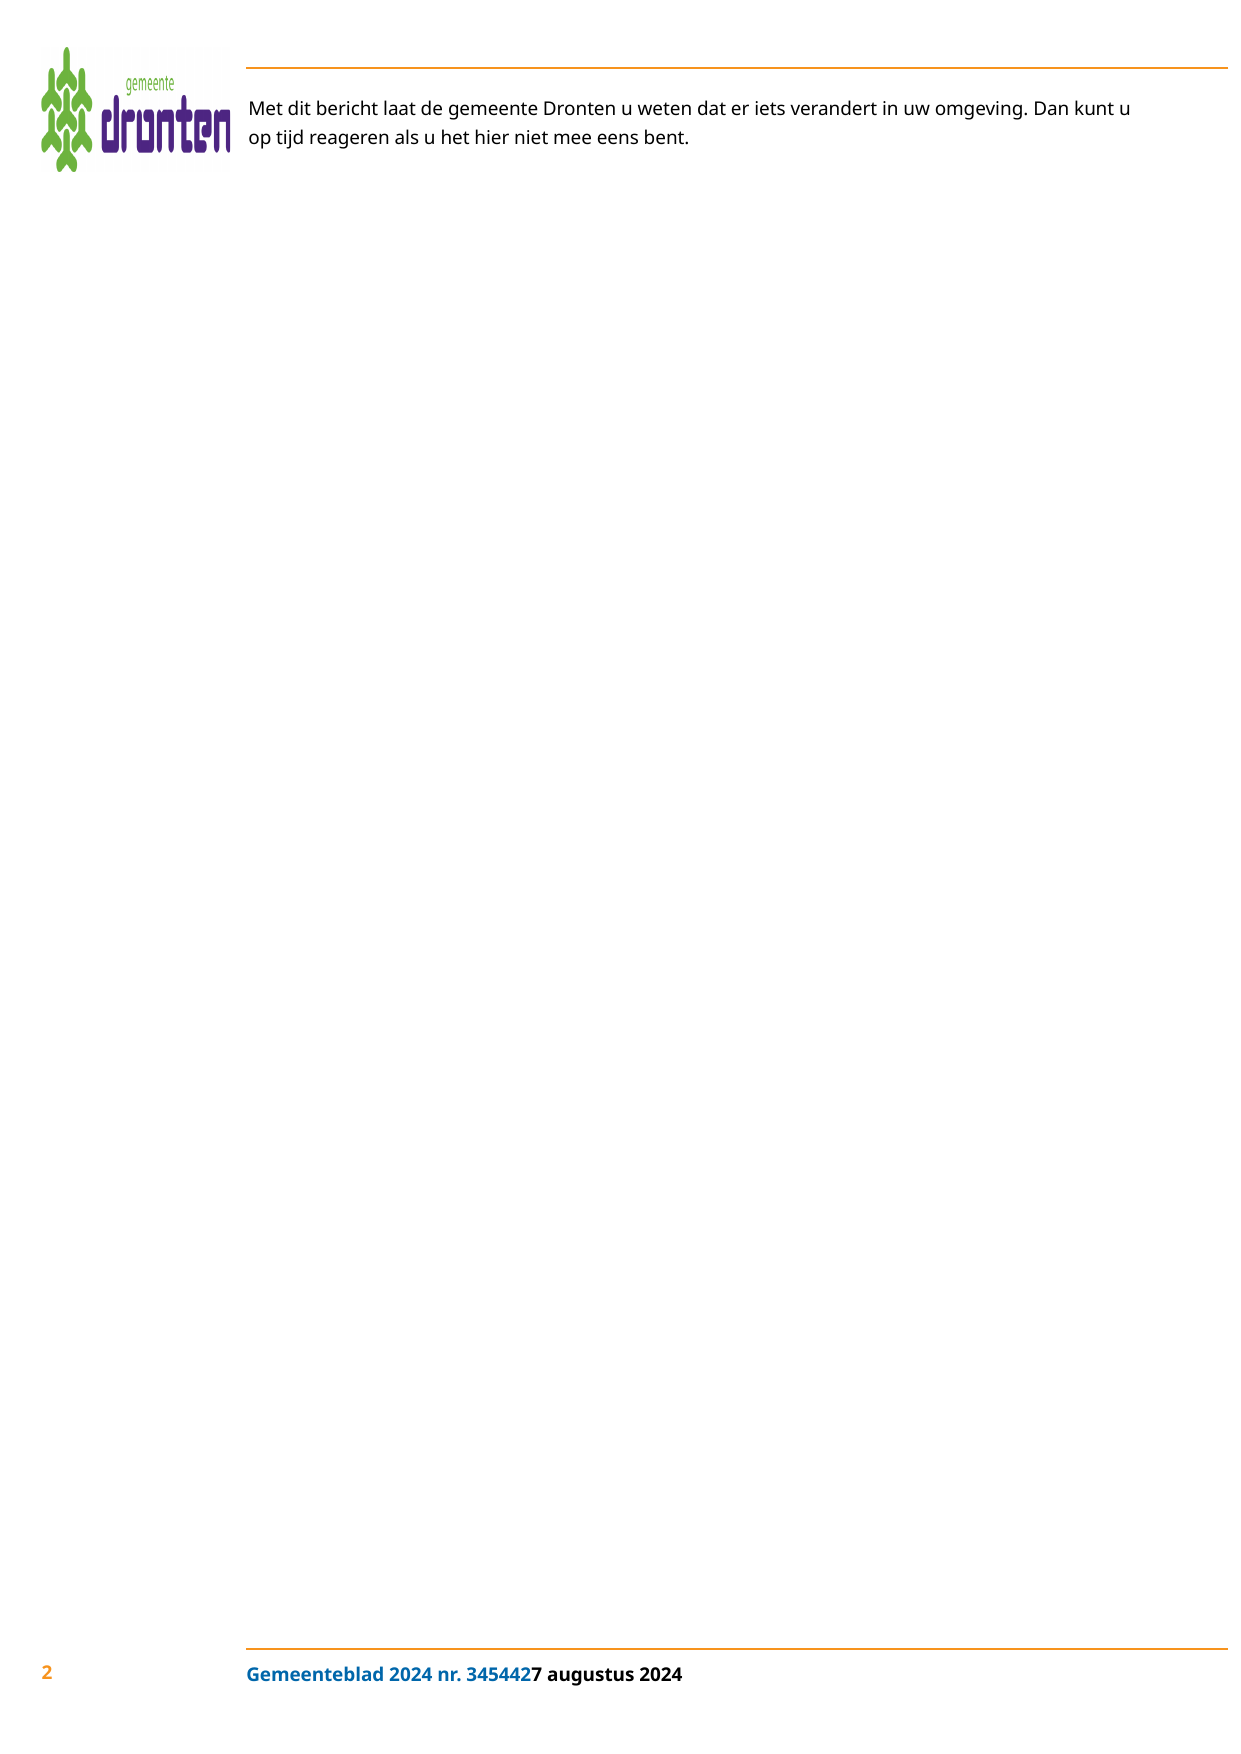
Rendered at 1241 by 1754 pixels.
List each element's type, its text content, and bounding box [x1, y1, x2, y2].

text Met dit bericht laat de gemeente Dronten u weten dat er iets verandert in uw omgeving. Dan kunt u op tijd reageren als u het hier niet mee eens bent. [248, 95, 1152, 150]
picture [41, 47, 231, 172]
